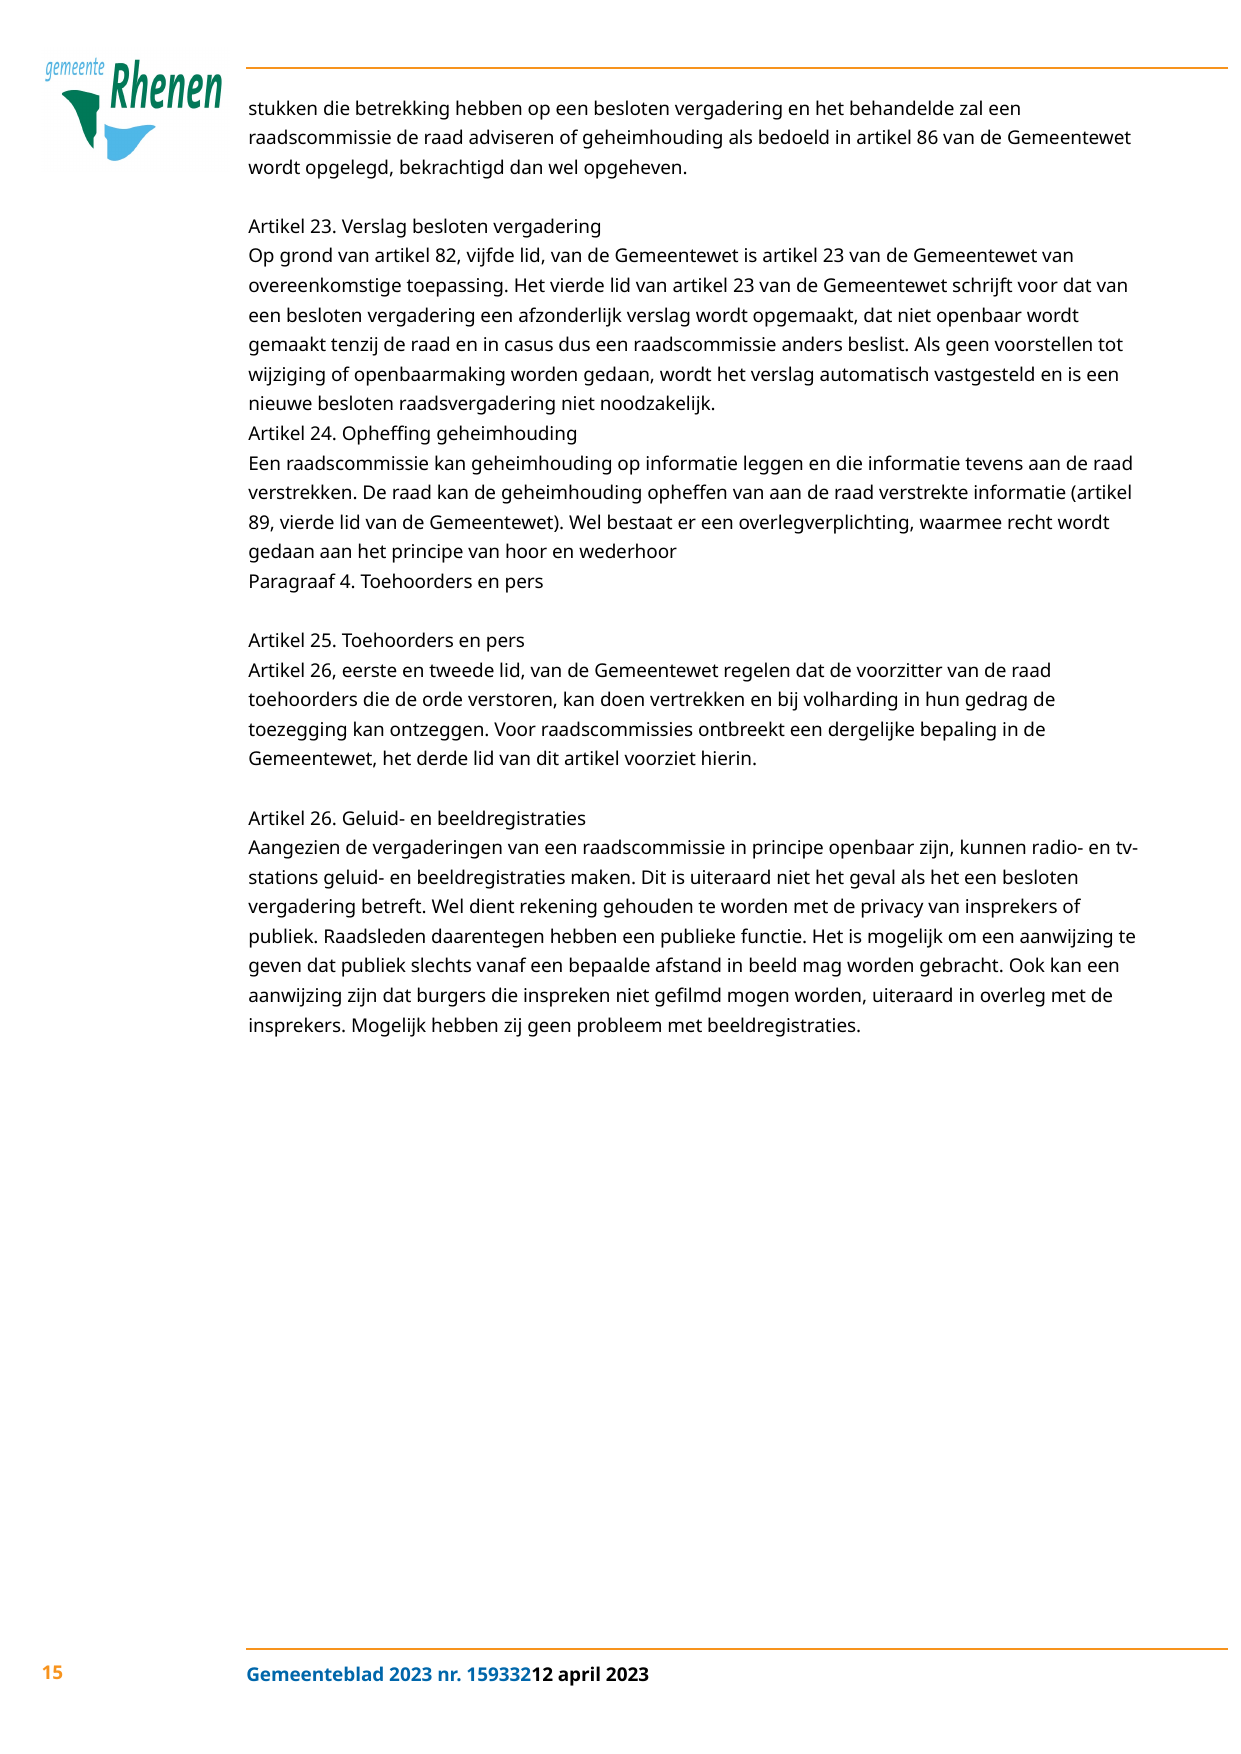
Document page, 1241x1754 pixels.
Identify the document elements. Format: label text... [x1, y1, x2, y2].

text Artikel 24. Opheffing geheimhouding [248, 420, 1152, 446]
text Een raadscommissie kan geheimhouding op informatie leggen en die informatie tevens aan de raad verstrekken. De raad kan de geheimhouding opheffen van aan de raad verstrekte informatie (artikel 89, vierde lid van de Gemeentewet). Wel bestaat er een overlegverplichting, waarmee recht wordt gedaan aan het principe van hoor en wederhoor [248, 450, 1152, 564]
text Artikel 23. Verslag besloten vergadering [248, 213, 1152, 239]
text Op grond van artikel 82, vijfde lid, van de Gemeentewet is artikel 23 van de Gemeentewet van overeenkomstige toepassing. Het vierde lid van artikel 23 van de Gemeentewet schrijft voor dat van een besloten vergadering een afzonderlijk verslag wordt opgemaakt, dat niet openbaar wordt gemaakt tenzij de raad en in casus dus een raadscommissie anders beslist. Als geen voorstellen tot wijziging of openbaarmaking worden gedaan, wordt het verslag automatisch vastgesteld en is een nieuwe besloten raadsvergadering niet noodzakelijk. [248, 243, 1152, 416]
text Artikel 26, eerste en tweede lid, van de Gemeentewet regelen dat de voorzitter van de raad toehoorders die de orde verstoren, kan doen vertrekken en bij volharding in hun gedrag de toezegging kan ontzeggen. Voor raadscommissies ontbreekt een dergelijke bepaling in de Gemeentewet, het derde lid van dit artikel voorziet hierin. [248, 657, 1152, 771]
text Paragraaf 4. Toehoorders en pers [248, 568, 1152, 594]
text stukken die betrekking hebben op een besloten vergadering en het behandelde zal een raadscommissie de raad adviseren of geheimhouding als bedoeld in artikel 86 van de Gemeentewet wordt opgelegd, bekrachtigd dan wel opgeheven. [248, 95, 1152, 180]
text Aangezien de vergaderingen van een raadscommissie in principe openbaar zijn, kunnen radio- en tv-stations geluid- en beeldregistraties maken. Dit is uiteraard niet het geval als het een besloten vergadering betreft. Wel dient rekening gehouden te worden met de privacy van insprekers of publiek. Raadsleden daarentegen hebben een publieke functie. Het is mogelijk om een aanwijzing te geven dat publiek slechts vanaf een bepaalde afstand in beeld mag worden gebracht. Ook kan een aanwijzing zijn dat burgers die inspreken niet gefilmd mogen worden, uiteraard in overleg met de insprekers. Mogelijk hebben zij geen probleem met beeldregistraties. [248, 834, 1152, 1038]
text Artikel 25. Toehoorders en pers [248, 627, 1152, 653]
picture [41, 47, 231, 172]
text Artikel 26. Geluid- en beeldregistraties [248, 805, 1152, 831]
